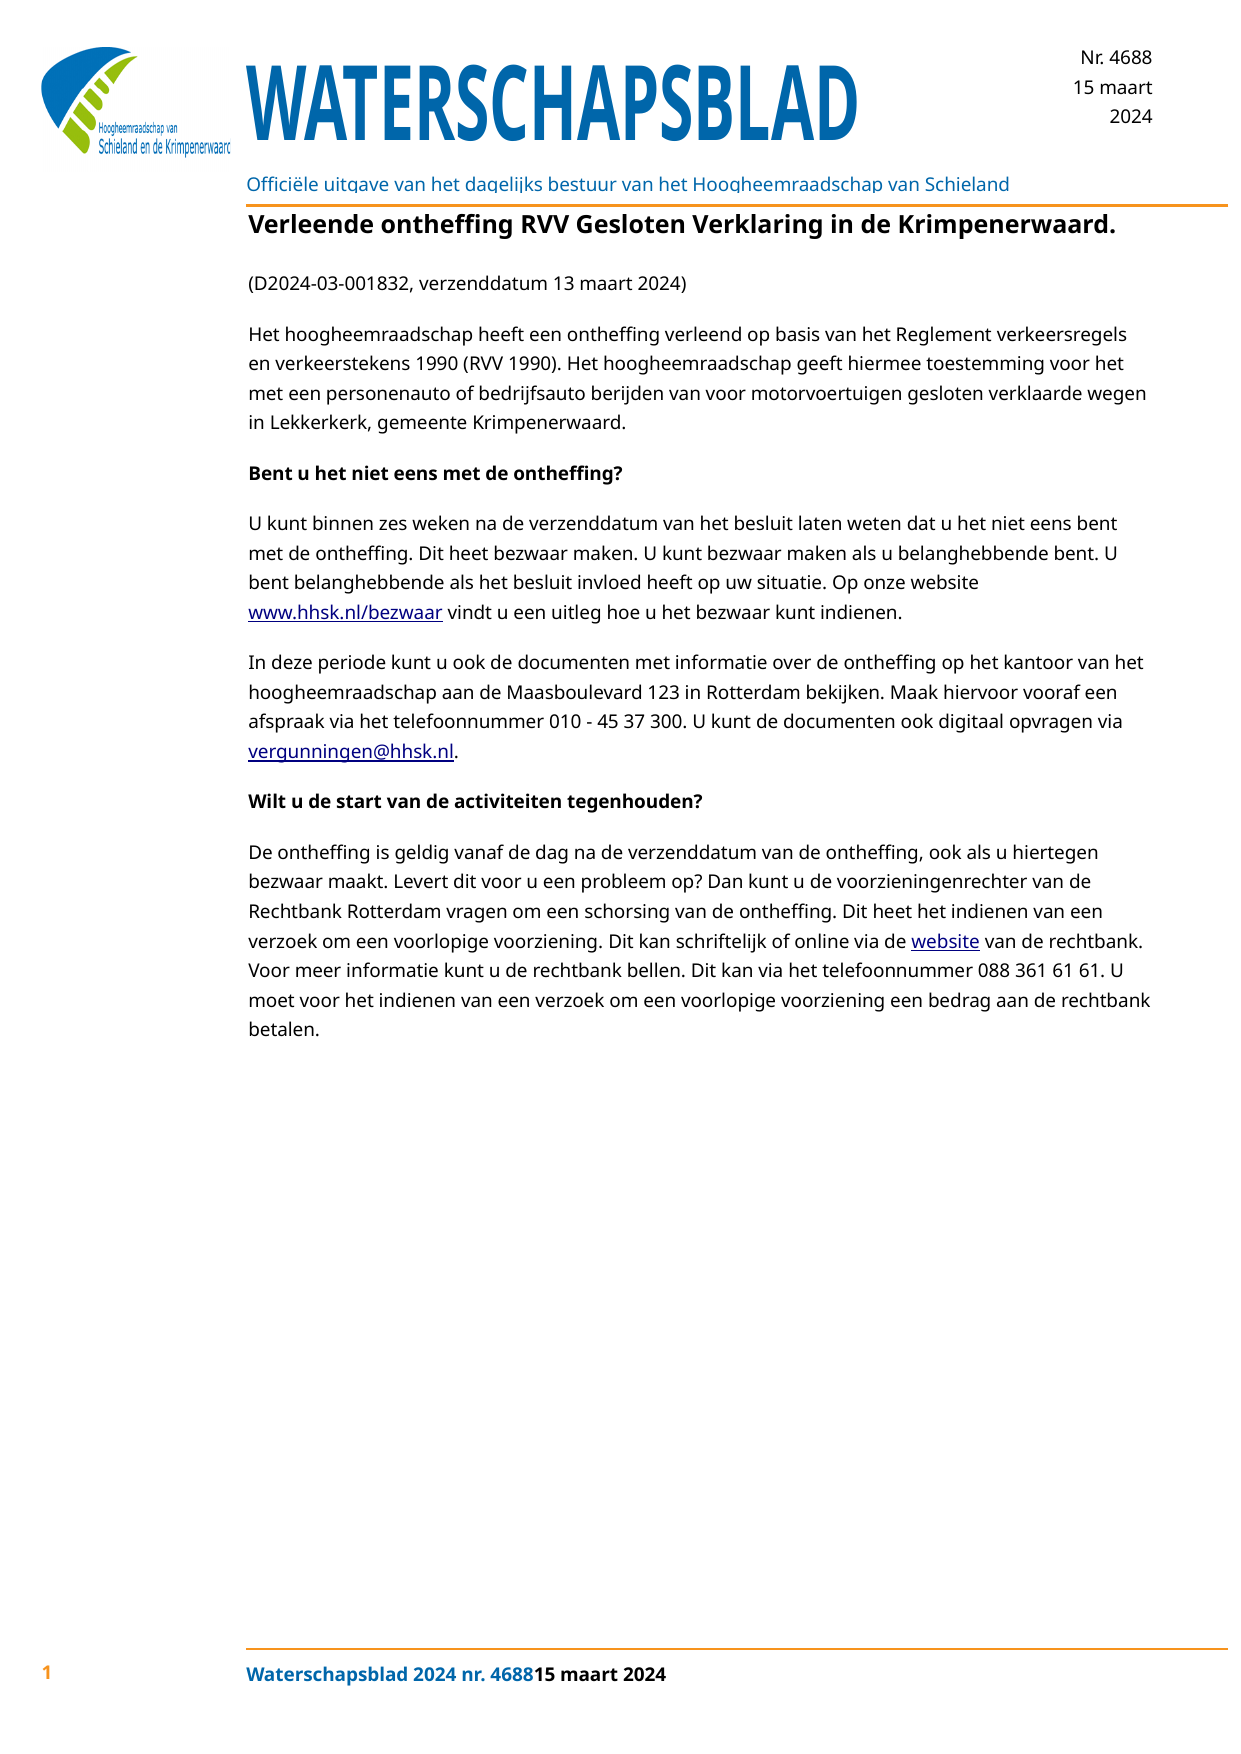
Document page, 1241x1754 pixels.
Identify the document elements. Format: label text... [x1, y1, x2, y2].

text De ontheffing is geldig vanaf de dag na de verzenddatum van de ontheffing, ook als u hiertegen bezwaar maakt. Levert dit voor u een probleem op? Dan kunt u de voorzieningenrechter van de Rechtbank Rotterdam vragen om een schorsing van de ontheffing. Dit heet het indienen van een verzoek om een voorlopige voorziening. Dit kan schriftelijk of online via de website van de rechtbank. Voor meer informatie kunt u de rechtbank bellen. Dit kan via het telefoonnummer 088 361 61 61. U moet voor het indienen van een verzoek om een voorlopige voorziening een bedrag aan de rechtbank betalen. [248, 839, 1152, 1042]
text Het hoogheemraadschap heeft een ontheffing verleend op basis van het Reglement verkeersregels en verkeerstekens 1990 (RVV 1990). Het hoogheemraadschap geeft hiermee toestemming voor het met een personenauto of bedrijfsauto berijden van voor motorvoertuigen gesloten verklaarde wegen in Lekkerkerk, gemeente Krimpenerwaard. [248, 321, 1152, 435]
text (D2024-03-001832, verzenddatum 13 maart 2024) [248, 270, 1152, 296]
picture [41, 47, 231, 172]
text U kunt binnen zes weken na de verzenddatum van het besluit laten weten dat u het niet eens bent met de ontheffing. Dit heet bezwaar maken. U kunt bezwaar maken als u belanghebbende bent. U bent belanghebbende als het besluit invloed heeft op uw situatie. Op onze website www.hhsk.nl/bezwaar vindt u een uitleg hoe u het bezwaar kunt indienen. [248, 510, 1152, 625]
text Wilt u de start van de activiteiten tegenhouden? [248, 789, 1152, 814]
text In deze periode kunt u ook de documenten met informatie over de ontheffing op het kantoor van het hoogheemraadschap aan de Maasboulevard 123 in Rotterdam bekijken. Maak hiervoor vooraf een afspraak via het telefoonnummer 010 - 45 37 300. U kunt de documenten ook digitaal opvragen via vergunningen@hhsk.nl. [248, 649, 1152, 764]
text Bent u het niet eens met de ontheffing? [248, 460, 1152, 486]
text Verleende ontheffing RVV Gesloten Verklaring in de Krimpenerwaard. [248, 207, 1152, 241]
